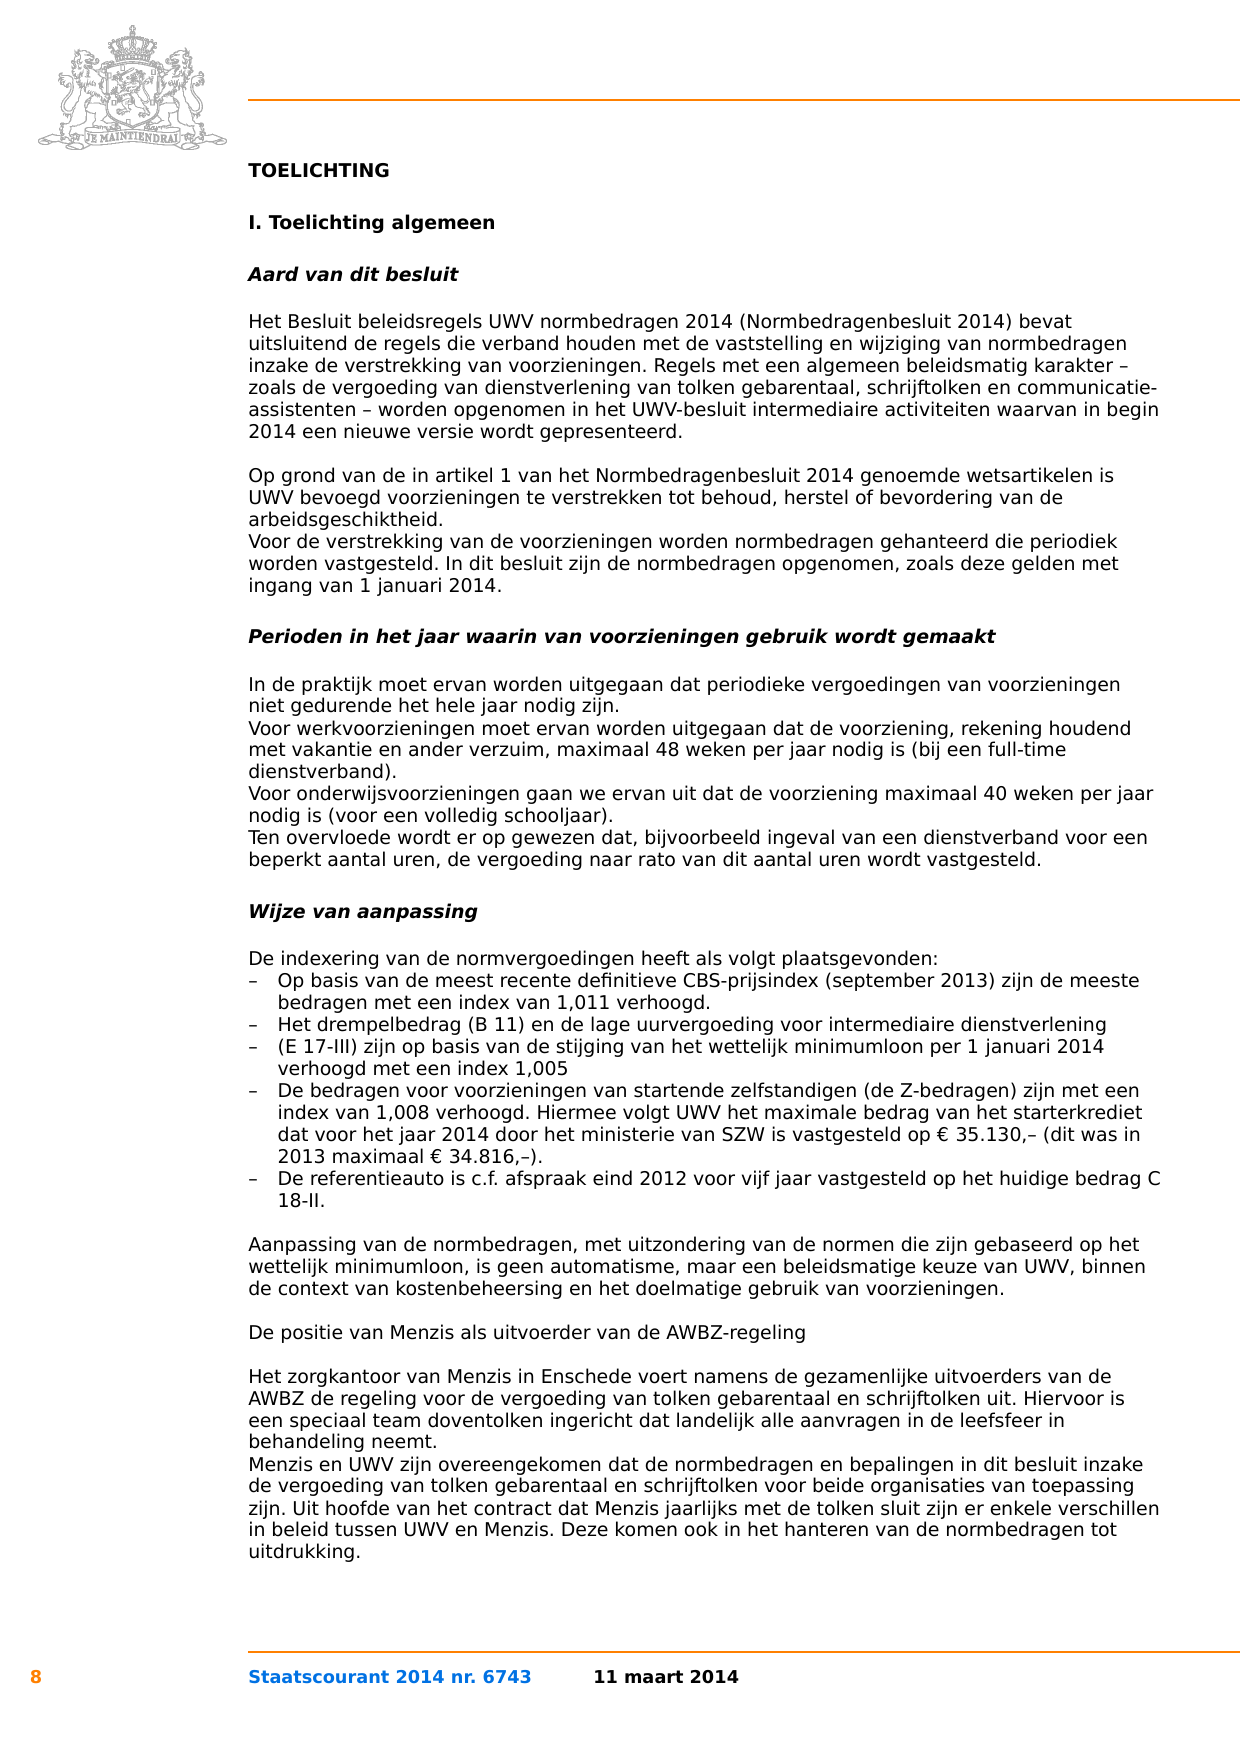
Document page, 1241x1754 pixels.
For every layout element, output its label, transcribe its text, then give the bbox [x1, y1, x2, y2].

text Op grond van de in artikel 1 van het Normbedragenbesluit 2014 genoemde wetsartikelen is UWV bevoegd voorzieningen te verstrekken tot behoud, herstel of bevordering van de arbeidsgeschiktheid. [248, 464, 1163, 531]
picture [38, 25, 227, 150]
text – Op basis van de meest recente definitieve CBS-prijsindex (september 2013) zijn de meeste bedragen met een index van 1,011 verhoogd. [248, 970, 1163, 1014]
text – (E 17-III) zijn op basis van de stijging van het wettelijk minimumloon per 1 januari 2014 verhoogd met een index 1,005 [248, 1036, 1163, 1080]
text In de praktijk moet ervan worden uitgegaan dat periodieke vergoedingen van voorzieningen niet gedurende het hele jaar nodig zijn. [248, 673, 1163, 717]
subtitle I. Toelichting algemeen [248, 212, 1163, 234]
subtitle TOELICHTING [248, 160, 1163, 182]
subtitle Aard van dit besluit [248, 264, 1163, 286]
text Voor onderwijsvoorzieningen gaan we ervan uit dat de voorziening maximaal 40 weken per jaar nodig is (voor een volledig schooljaar). [248, 783, 1163, 827]
text Menzis en UWV zijn overeengekomen dat de normbedragen en bepalingen in dit besluit inzake de vergoeding van tolken gebarentaal en schrijftolken voor beide organisaties van toepassing zijn. Uit hoofde van het contract dat Menzis jaarlijks met de tolken sluit zijn er enkele verschillen in beleid tussen UWV en Menzis. Deze komen ook in het hanteren van de normbedragen tot uitdrukking. [248, 1453, 1163, 1563]
subtitle Wijze van aanpassing [248, 901, 1163, 923]
text Voor werkvoorzieningen moet ervan worden uitgegaan dat de voorziening, rekening houdend met vakantie en ander verzuim, maximaal 48 weken per jaar nodig is (bij een full-time dienstverband). [248, 717, 1163, 783]
text Ten overvloede wordt er op gewezen dat, bijvoorbeeld ingeval van een dienstverband voor een beperkt aantal uren, de vergoeding naar rato van dit aantal uren wordt vastgesteld. [248, 827, 1163, 871]
subtitle Perioden in het jaar waarin van voorzieningen gebruik wordt gemaakt [248, 626, 1163, 648]
text De positie van Menzis als uitvoerder van de AWBZ-regeling [248, 1322, 1163, 1344]
text De indexering van de normvergoedingen heeft als volgt plaatsgevonden: [248, 948, 1163, 970]
text – De referentieauto is c.f. afspraak eind 2012 voor vijf jaar vastgesteld op het huidige bedrag C 18-II. [248, 1168, 1163, 1212]
text Voor de verstrekking van de voorzieningen worden normbedragen gehanteerd die periodiek worden vastgesteld. In dit besluit zijn de normbedragen opgenomen, zoals deze gelden met ingang van 1 januari 2014. [248, 531, 1163, 596]
text Het Besluit beleidsregels UWV normbedragen 2014 (Normbedragenbesluit 2014) bevat uitsluitend de regels die verband houden met de vaststelling en wijziging van normbedragen inzake de verstrekking van voorzieningen. Regels met een algemeen beleidsmatig karakter – zoals de vergoeding van dienstverlening van tolken gebarentaal, schrijftolken en communicatie-assistenten – worden opgenomen in het UWV-besluit intermediaire activiteiten waarvan in begin 2014 een nieuwe versie wordt gepresenteerd. [248, 311, 1163, 443]
text – Het drempelbedrag (B 11) en de lage uurvergoeding voor intermediaire dienstverlening [248, 1014, 1163, 1036]
text Het zorgkantoor van Menzis in Enschede voert namens de gezamenlijke uitvoerders van de AWBZ de regeling voor de vergoeding van tolken gebarentaal en schrijftolken uit. Hiervoor is een speciaal team doventolken ingericht dat landelijk alle aanvragen in de leefsfeer in behandeling neemt. [248, 1366, 1163, 1453]
text Aanpassing van de normbedragen, met uitzondering van de normen die zijn gebaseerd op het wettelijk minimumloon, is geen automatisme, maar een beleidsmatige keuze van UWV, binnen de context van kostenbeheersing en het doelmatige gebruik van voorzieningen. [248, 1234, 1163, 1300]
text – De bedragen voor voorzieningen van startende zelfstandigen (de Z-bedragen) zijn met een index van 1,008 verhoogd. Hiermee volgt UWV het maximale bedrag van het starterkrediet dat voor het jaar 2014 door het ministerie van SZW is vastgesteld op € 35.130,– (dit was in 2013 maximaal € 34.816,–). [248, 1080, 1163, 1168]
